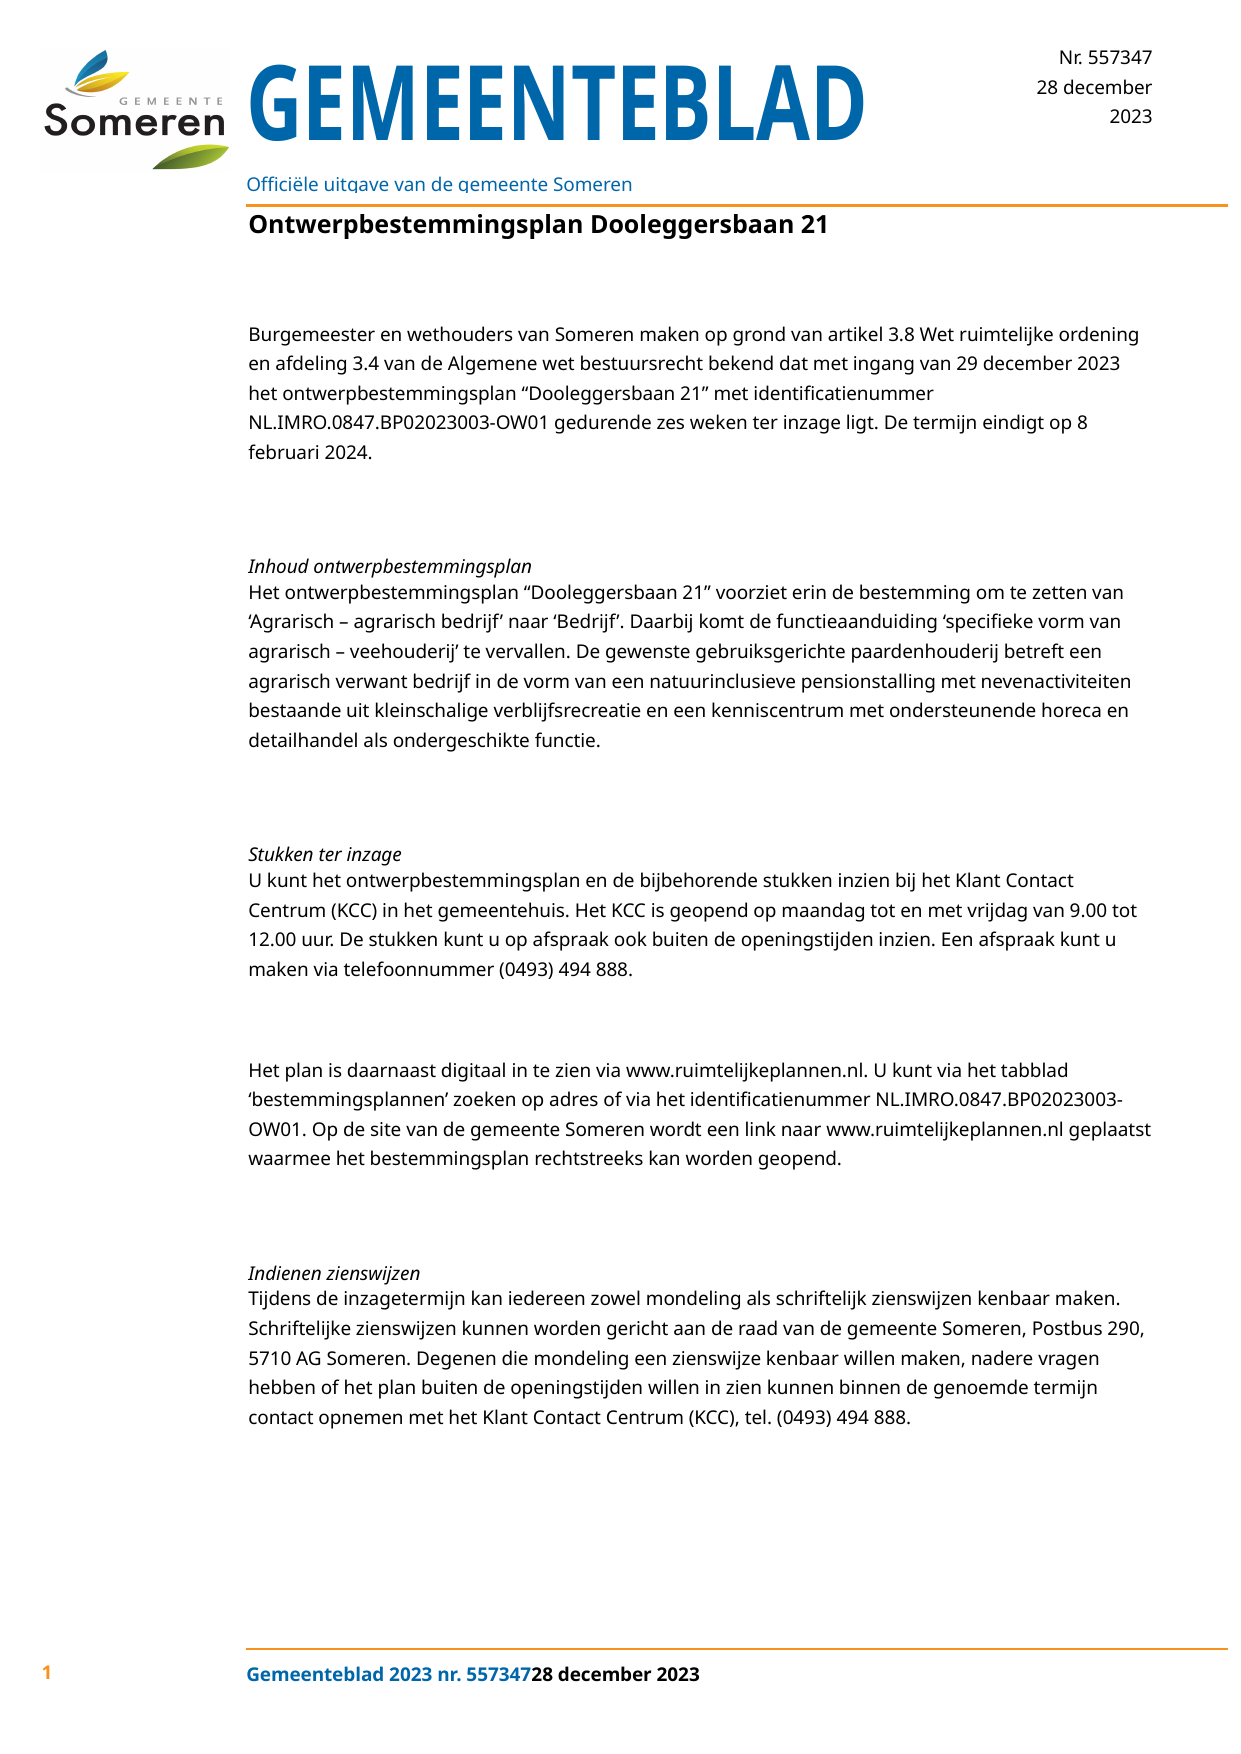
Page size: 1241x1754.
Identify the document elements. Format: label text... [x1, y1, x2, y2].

picture [41, 47, 231, 172]
text Indienen zienswijzen [248, 1260, 1152, 1286]
text Het ontwerpbestemmingsplan “Dooleggersbaan 21” voorziet erin de bestemming om te zetten van ‘Agrarisch – agrarisch bedrijf’ naar ‘Bedrijf’. Daarbij komt de functieaanduiding ‘specifieke vorm van agrarisch – veehouderij’ te vervallen. De gewenste gebruiksgerichte paardenhouderij betreft een agrarisch verwant bedrijf in de vorm van een natuurinclusieve pensionstalling met nevenactiviteiten bestaande uit kleinschalige verblijfsrecreatie en een kenniscentrum met ondersteunende horeca en detailhandel als ondergeschikte functie. [248, 579, 1152, 753]
text Inhoud ontwerpbestemmingsplan [248, 553, 1152, 579]
text Stukken ter inzage [248, 841, 1152, 867]
text Tijdens de inzagetermijn kan iedereen zowel mondeling als schriftelijk zienswijzen kenbaar maken. Schriftelijke zienswijzen kunnen worden gericht aan de raad van de gemeente Someren, Postbus 290, 5710 AG Someren. Degenen die mondeling een zienswijze kenbaar willen maken, nadere vragen hebben of het plan buiten de openingstijden willen in zien kunnen binnen de genoemde termijn contact opnemen met het Klant Contact Centrum (KCC), tel. (0493) 494 888. [248, 1286, 1152, 1430]
text Het plan is daarnaast digitaal in te zien via www.ruimtelijkeplannen.nl. U kunt via het tabblad ‘bestemmingsplannen’ zoeken op adres of via het identificatienummer NL.IMRO.0847.BP02023003-OW01. Op de site van de gemeente Someren wordt een link naar www.ruimtelijkeplannen.nl geplaatst waarmee het bestemmingsplan rechtstreeks kan worden geopend. [248, 1057, 1152, 1171]
text Ontwerpbestemmingsplan Dooleggersbaan 21 [248, 207, 1152, 241]
text U kunt het ontwerpbestemmingsplan en de bijbehorende stukken inzien bij het Klant Contact Centrum (KCC) in het gemeentehuis. Het KCC is geopend op maandag tot en met vrijdag van 9.00 tot 12.00 uur. De stukken kunt u op afspraak ook buiten de openingstijden inzien. Een afspraak kunt u maken via telefoonnummer (0493) 494 888. [248, 867, 1152, 982]
text Burgemeester en wethouders van Someren maken op grond van artikel 3.8 Wet ruimtelijke ordening en afdeling 3.4 van de Algemene wet bestuursrecht bekend dat met ingang van 29 december 2023 het ontwerpbestemmingsplan “Dooleggersbaan 21” met identificatienummer NL.IMRO.0847.BP02023003-OW01 gedurende zes weken ter inzage ligt. De termijn eindigt op 8 februari 2024. [248, 321, 1152, 465]
